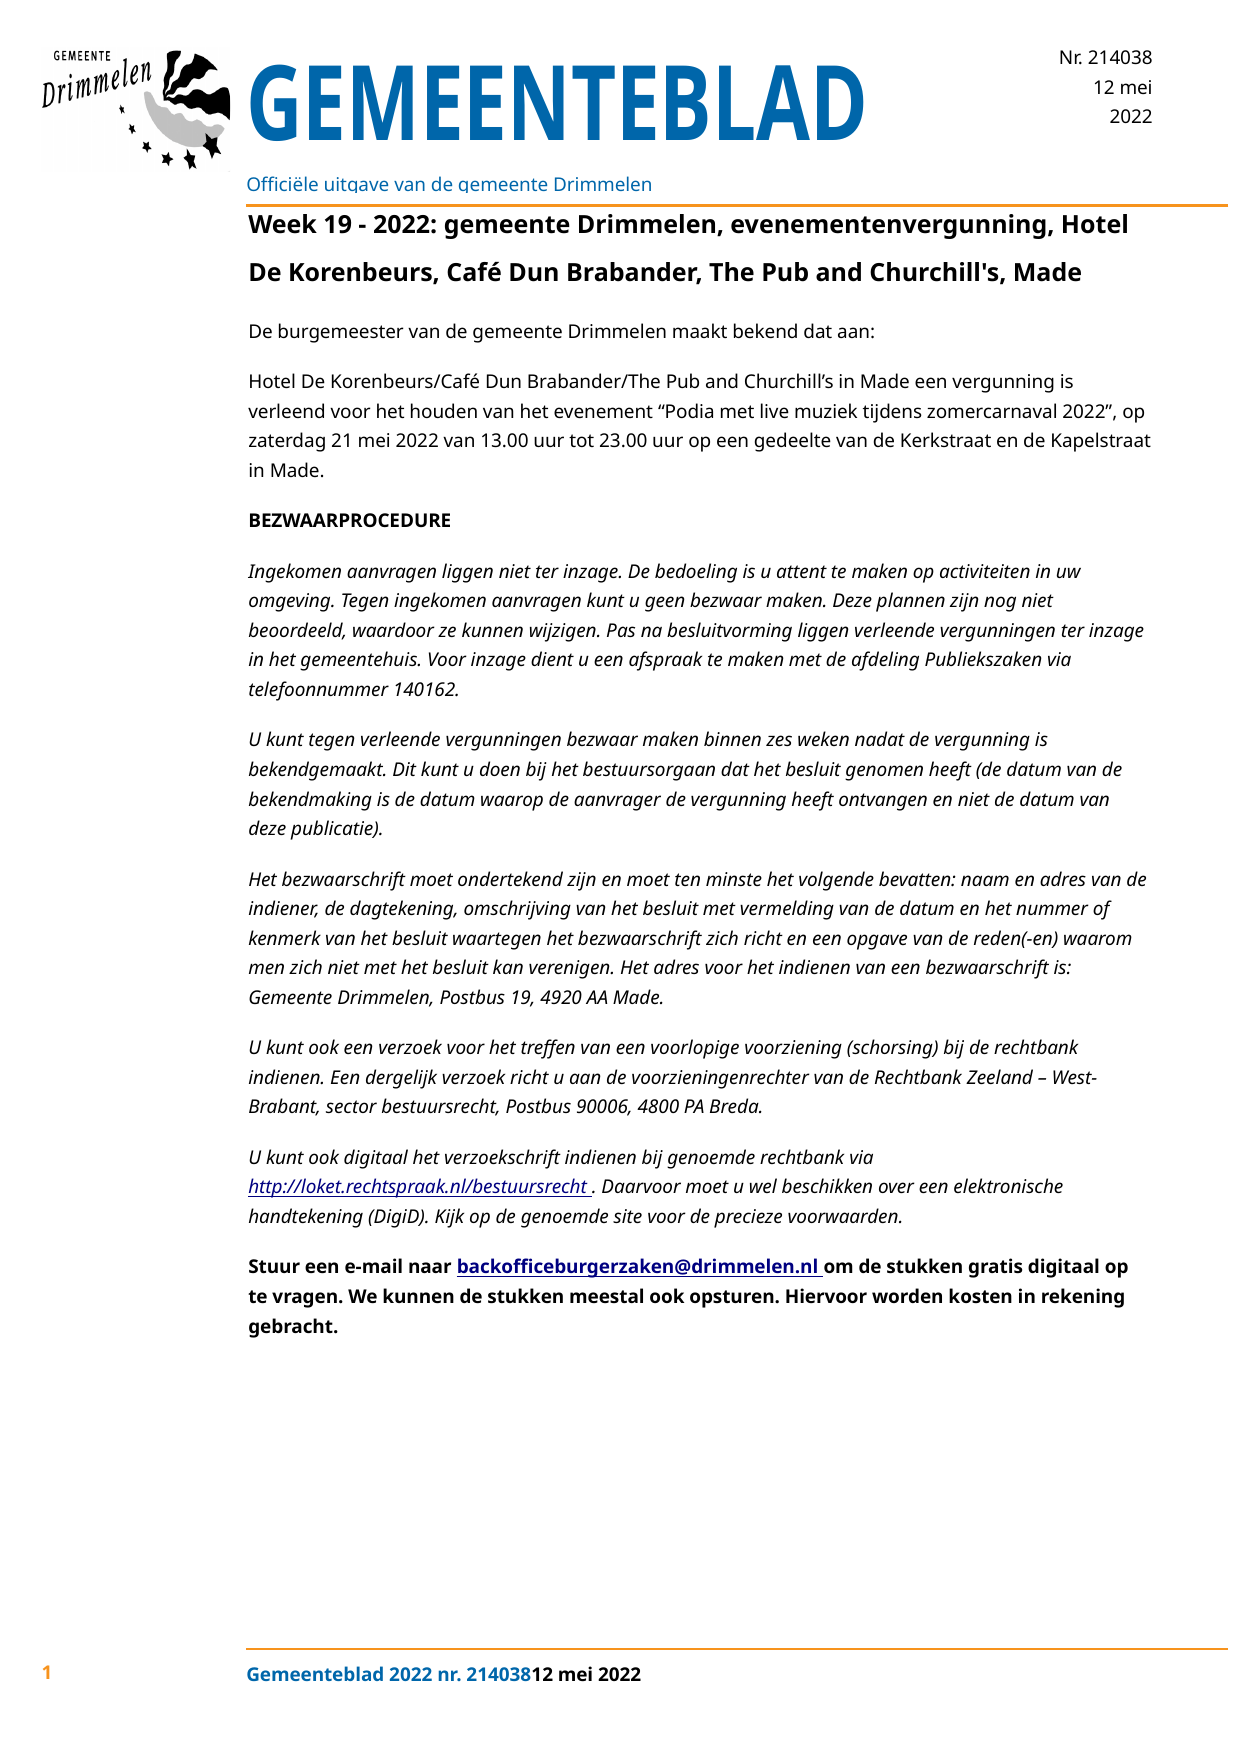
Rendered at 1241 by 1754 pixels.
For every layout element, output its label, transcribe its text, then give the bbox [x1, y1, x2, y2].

text De burgemeester van de gemeente Drimmelen maakt bekend dat aan: [248, 318, 1152, 344]
text Het bezwaarschrift moet ondertekend zijn en moet ten minste het volgende bevatten: naam en adres van de indiener, de dagtekening, omschrijving van het besluit met vermelding van de datum en het nummer of kenmerk van het besluit waartegen het bezwaarschrift zich richt en een opgave van de reden(-en) waarom men zich niet met het besluit kan verenigen. Het adres voor het indienen van een bezwaarschrift is: Gemeente Drimmelen, Postbus 19, 4920 AA Made. [248, 866, 1152, 1010]
text Stuur een e-mail naar backofficeburgerzaken@drimmelen.nl om de stukken gratis digitaal op te vragen. We kunnen de stukken meestal ook opsturen. Hiervoor worden kosten in rekening gebracht. [248, 1254, 1152, 1339]
text U kunt ook digitaal het verzoekschrift indienen bij genoemde rechtbank via http://loket.rechtspraak.nl/bestuursrecht . Daarvoor moet u wel beschikken over een elektronische handtekening (DigiD). Kijk op de genoemde site voor de precieze voorwaarden. [248, 1144, 1152, 1229]
picture [41, 47, 231, 172]
text Hotel De Korenbeurs/Café Dun Brabander/The Pub and Churchill’s in Made een vergunning is verleend voor het houden van het evenement “Podia met live muziek tijdens zomercarnaval 2022”, op zaterdag 21 mei 2022 van 13.00 uur tot 23.00 uur op een gedeelte van de Kerkstraat en de Kapelstraat in Made. [248, 368, 1152, 483]
text U kunt ook een verzoek voor het treffen van een voorlopige voorziening (schorsing) bij de rechtbank indienen. Een dergelijk verzoek richt u aan de voorzieningenrechter van de Rechtbank Zeeland – West-Brabant, sector bestuursrecht, Postbus 90006, 4800 PA Breda. [248, 1034, 1152, 1119]
text BEZWAARPROCEDURE [248, 507, 1152, 533]
text Week 19 - 2022: gemeente Drimmelen, evenementenvergunning, Hotel De Korenbeurs, Café Dun Brabander, The Pub and Churchill's, Made [248, 207, 1152, 288]
text Ingekomen aanvragen liggen niet ter inzage. De bedoeling is u attent te maken op activiteiten in uw omgeving. Tegen ingekomen aanvragen kunt u geen bezwaar maken. Deze plannen zijn nog niet beoordeeld, waardoor ze kunnen wijzigen. Pas na besluitvorming liggen verleende vergunningen ter inzage in het gemeentehuis. Voor inzage dient u een afspraak te maken met de afdeling Publiekszaken via telefoonnummer 140162. [248, 558, 1152, 702]
text U kunt tegen verleende vergunningen bezwaar maken binnen zes weken nadat de vergunning is bekendgemaakt. Dit kunt u doen bij het bestuursorgaan dat het besluit genomen heeft (de datum van de bekendmaking is de datum waarop de aanvrager de vergunning heeft ontvangen en niet de datum van deze publicatie). [248, 727, 1152, 841]
